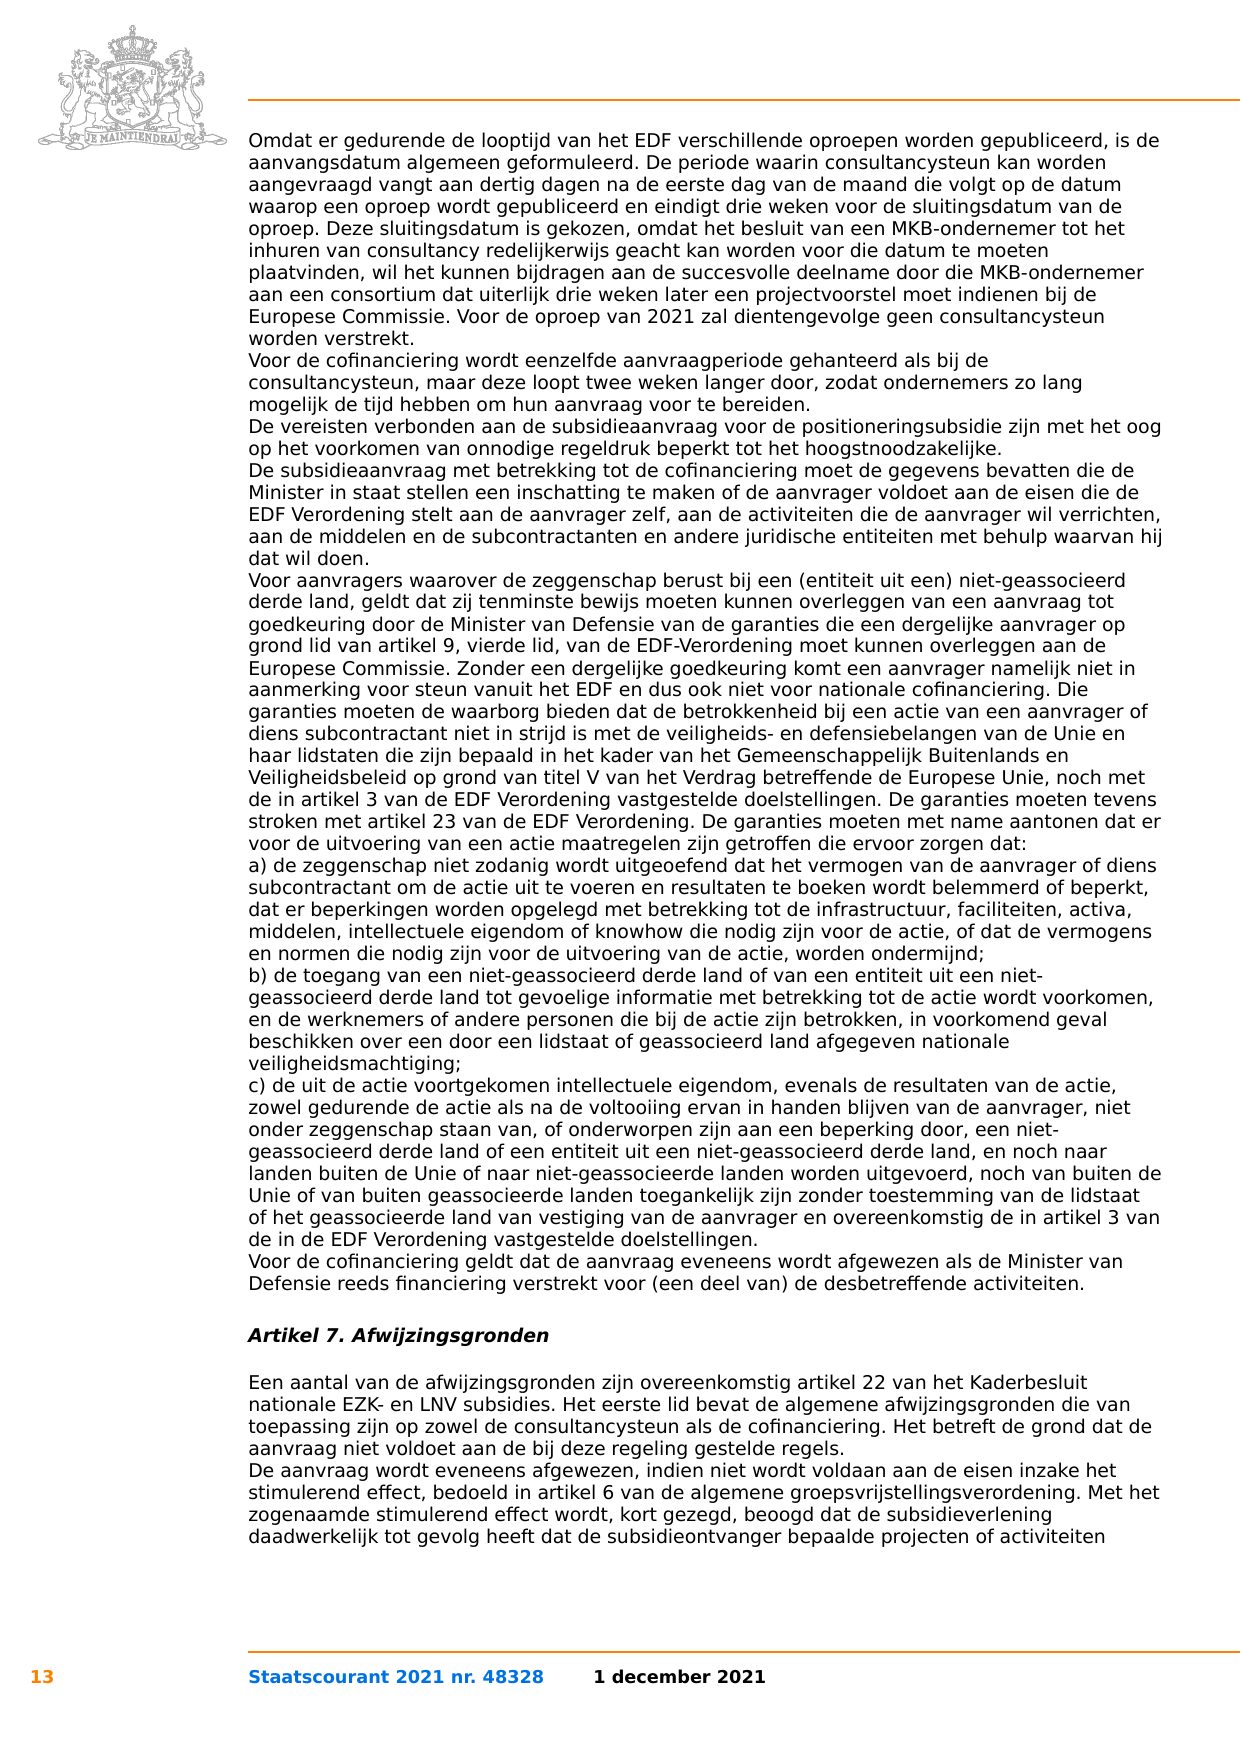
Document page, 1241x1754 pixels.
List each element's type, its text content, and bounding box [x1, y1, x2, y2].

text Omdat er gedurende de looptijd van het EDF verschillende oproepen worden gepubliceerd, is de aanvangsdatum algemeen geformuleerd. De periode waarin consultancysteun kan worden aangevraagd vangt aan dertig dagen na de eerste dag van de maand die volgt op de datum waarop een oproep wordt gepubliceerd en eindigt drie weken voor de sluitingsdatum van de oproep. Deze sluitingsdatum is gekozen, omdat het besluit van een MKB-ondernemer tot het inhuren van consultancy redelijkerwijs geacht kan worden voor die datum te moeten plaatvinden, wil het kunnen bijdragen aan de succesvolle deelname door die MKB-ondernemer aan een consortium dat uiterlijk drie weken later een projectvoorstel moet indienen bij de Europese Commissie. Voor de oproep van 2021 zal dientengevolge geen consultancysteun worden verstrekt. [248, 130, 1163, 350]
subtitle Artikel 7. Afwijzingsgronden [248, 1325, 1163, 1347]
picture [38, 25, 227, 150]
text Voor aanvragers waarover de zeggenschap berust bij een (entiteit uit een) niet-geassocieerd derde land, geldt dat zij tenminste bewijs moeten kunnen overleggen van een aanvraag tot goedkeuring door de Minister van Defensie van de garanties die een dergelijke aanvrager op grond lid van artikel 9, vierde lid, van de EDF-Verordening moet kunnen overleggen aan de Europese Commissie. Zonder een dergelijke goedkeuring komt een aanvrager namelijk niet in aanmerking voor steun vanuit het EDF en dus ook niet voor nationale cofinanciering. Die garanties moeten de waarborg bieden dat de betrokkenheid bij een actie van een aanvrager of diens subcontractant niet in strijd is met de veiligheids- en defensiebelangen van de Unie en haar lidstaten die zijn bepaald in het kader van het Gemeenschappelijk Buitenlands en Veiligheidsbeleid op grond van titel V van het Verdrag betreffende de Europese Unie, noch met de in artikel 3 van de EDF Verordening vastgestelde doelstellingen. De garanties moeten tevens stroken met artikel 23 van de EDF Verordening. De garanties moeten met name aantonen dat er voor de uitvoering van een actie maatregelen zijn getroffen die ervoor zorgen dat: [248, 569, 1163, 855]
text Voor de cofinanciering geldt dat de aanvraag eveneens wordt afgewezen als de Minister van Defensie reeds financiering verstrekt voor (een deel van) de desbetreffende activiteiten. [248, 1251, 1163, 1295]
text De aanvraag wordt eveneens afgewezen, indien niet wordt voldaan aan de eisen inzake het stimulerend effect, bedoeld in artikel 6 van de algemene groepsvrijstellingsverordening. Met het zogenaamde stimulerend effect wordt, kort gezegd, beoogd dat de subsidieverlening daadwerkelijk tot gevolg heeft dat de subsidieontvanger bepaalde projecten of activiteiten [248, 1460, 1163, 1548]
text a) de zeggenschap niet zodanig wordt uitgeoefend dat het vermogen van de aanvrager of diens subcontractant om de actie uit te voeren en resultaten te boeken wordt belemmerd of beperkt, dat er beperkingen worden opgelegd met betrekking tot de infrastructuur, faciliteiten, activa, middelen, intellectuele eigendom of knowhow die nodig zijn voor de actie, of dat de vermogens en normen die nodig zijn voor de uitvoering van de actie, worden ondermijnd; [248, 855, 1163, 965]
text De vereisten verbonden aan de subsidieaanvraag voor de positioneringsubsidie zijn met het oog op het voorkomen van onnodige regeldruk beperkt tot het hoogstnoodzakelijke. [248, 416, 1163, 459]
text Voor de cofinanciering wordt eenzelfde aanvraagperiode gehanteerd als bij de consultancysteun, maar deze loopt twee weken langer door, zodat ondernemers zo lang mogelijk de tijd hebben om hun aanvraag voor te bereiden. [248, 350, 1163, 416]
text Een aantal van de afwijzingsgronden zijn overeenkomstig artikel 22 van het Kaderbesluit nationale EZK- en LNV subsidies. Het eerste lid bevat de algemene afwijzingsgronden die van toepassing zijn op zowel de consultancysteun als de cofinanciering. Het betreft de grond dat de aanvraag niet voldoet aan de bij deze regeling gestelde regels. [248, 1372, 1163, 1460]
text De subsidieaanvraag met betrekking tot de cofinanciering moet de gegevens bevatten die de Minister in staat stellen een inschatting te maken of de aanvrager voldoet aan de eisen die de EDF Verordening stelt aan de aanvrager zelf, aan de activiteiten die de aanvrager wil verrichten, aan de middelen en de subcontractanten en andere juridische entiteiten met behulp waarvan hij dat wil doen. [248, 459, 1163, 569]
text c) de uit de actie voortgekomen intellectuele eigendom, evenals de resultaten van de actie, zowel gedurende de actie als na de voltooiing ervan in handen blijven van de aanvrager, niet onder zeggenschap staan van, of onderworpen zijn aan een beperking door, een niet-geassocieerd derde land of een entiteit uit een niet-geassocieerd derde land, en noch naar landen buiten de Unie of naar niet-geassocieerde landen worden uitgevoerd, noch van buiten de Unie of van buiten geassocieerde landen toegankelijk zijn zonder toestemming van de lidstaat of het geassocieerde land van vestiging van de aanvrager en overeenkomstig de in artikel 3 van de in de EDF Verordening vastgestelde doelstellingen. [248, 1075, 1163, 1251]
text b) de toegang van een niet-geassocieerd derde land of van een entiteit uit een niet-geassocieerd derde land tot gevoelige informatie met betrekking tot de actie wordt voorkomen, en de werknemers of andere personen die bij de actie zijn betrokken, in voorkomend geval beschikken over een door een lidstaat of geassocieerd land afgegeven nationale veiligheidsmachtiging; [248, 965, 1163, 1075]
